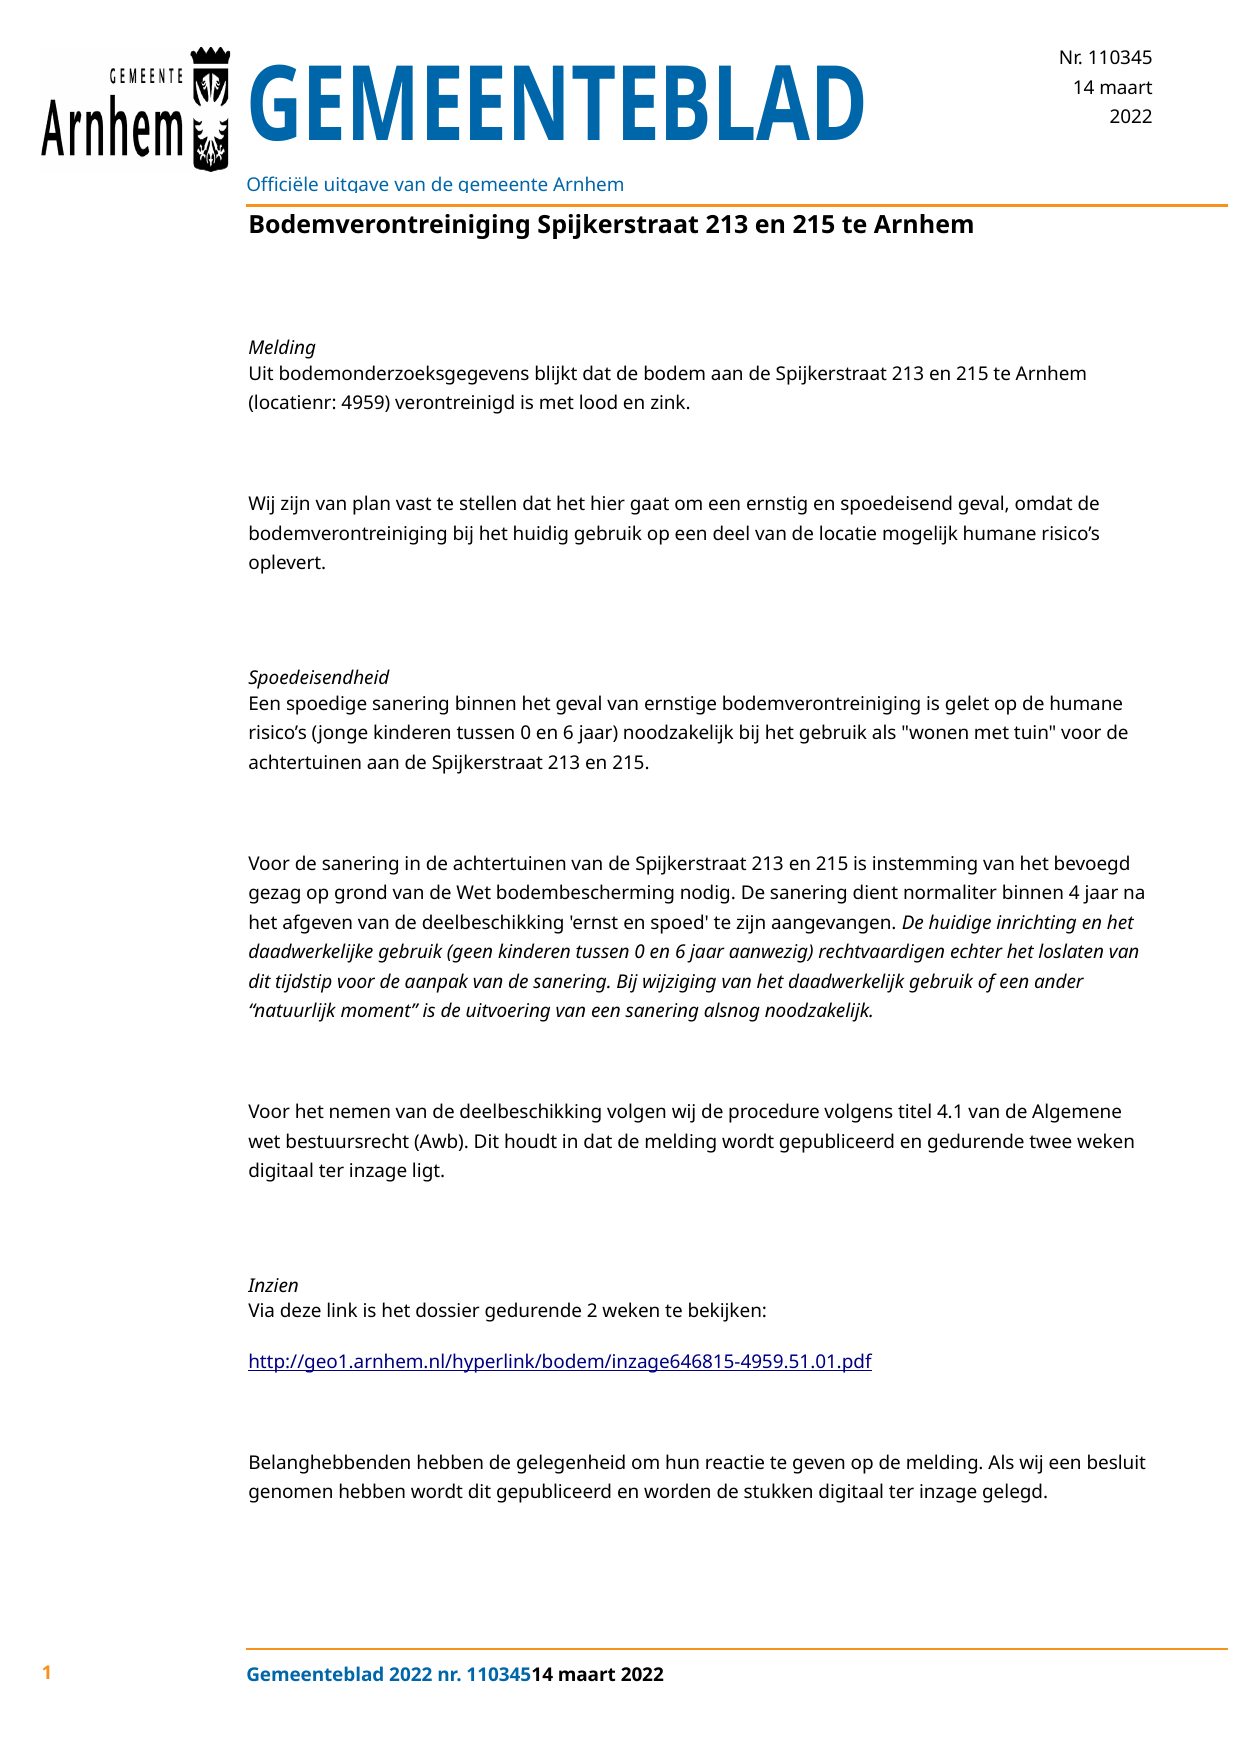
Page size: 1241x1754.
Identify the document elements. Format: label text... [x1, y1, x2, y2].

text Melding [248, 334, 1152, 360]
text http://geo1.arnhem.nl/hyperlink/bodem/inzage646815-4959.51.01.pdf [248, 1348, 1152, 1374]
text Voor de sanering in de achtertuinen van de Spijkerstraat 213 en 215 is instemming van het bevoegd gezag op grond van de Wet bodembescherming nodig. De sanering dient normaliter binnen 4 jaar na het afgeven van de deelbeschikking 'ernst en spoed' te zijn aangevangen. De huidige inrichting en het daadwerkelijke gebruik (geen kinderen tussen 0 en 6 jaar aanwezig) rechtvaardigen echter het loslaten van dit tijdstip voor de aanpak van de sanering. Bij wijziging van het daadwerkelijk gebruik of een ander “natuurlijk moment” is de uitvoering van een sanering alsnog noodzakelijk. [248, 850, 1152, 1023]
picture [41, 47, 231, 172]
text Spoedeisendheid [248, 664, 1152, 690]
text Een spoedige sanering binnen het geval van ernstige bodemverontreiniging is gelet op de humane risico’s (jonge kinderen tussen 0 en 6 jaar) noodzakelijk bij het gebruik als "wonen met tuin" voor de achtertuinen aan de Spijkerstraat 213 en 215. [248, 690, 1152, 774]
text Bodemverontreiniging Spijkerstraat 213 en 215 te Arnhem [248, 207, 1152, 241]
text Inzien [248, 1272, 1152, 1298]
text Uit bodemonderzoeksgegevens blijkt dat de bodem aan de Spijkerstraat 213 en 215 te Arnhem (locatienr: 4959) verontreinigd is met lood en zink. [248, 360, 1152, 415]
text Via deze link is het dossier gedurende 2 weken te bekijken: [248, 1298, 1152, 1323]
text Belanghebbenden hebben de gelegenheid om hun reactie te geven op de melding. Als wij een besluit genomen hebben wordt dit gepubliceerd en worden de stukken digitaal ter inzage gelegd. [248, 1449, 1152, 1504]
text Wij zijn van plan vast te stellen dat het hier gaat om een ernstig en spoedeisend geval, omdat de bodemverontreiniging bij het huidig gebruik op een deel van de locatie mogelijk humane risico’s oplevert. [248, 490, 1152, 575]
text Voor het nemen van de deelbeschikking volgen wij de procedure volgens titel 4.1 van de Algemene wet bestuursrecht (Awb). Dit houdt in dat de melding wordt gepubliceerd en gedurende twee weken digitaal ter inzage ligt. [248, 1098, 1152, 1183]
